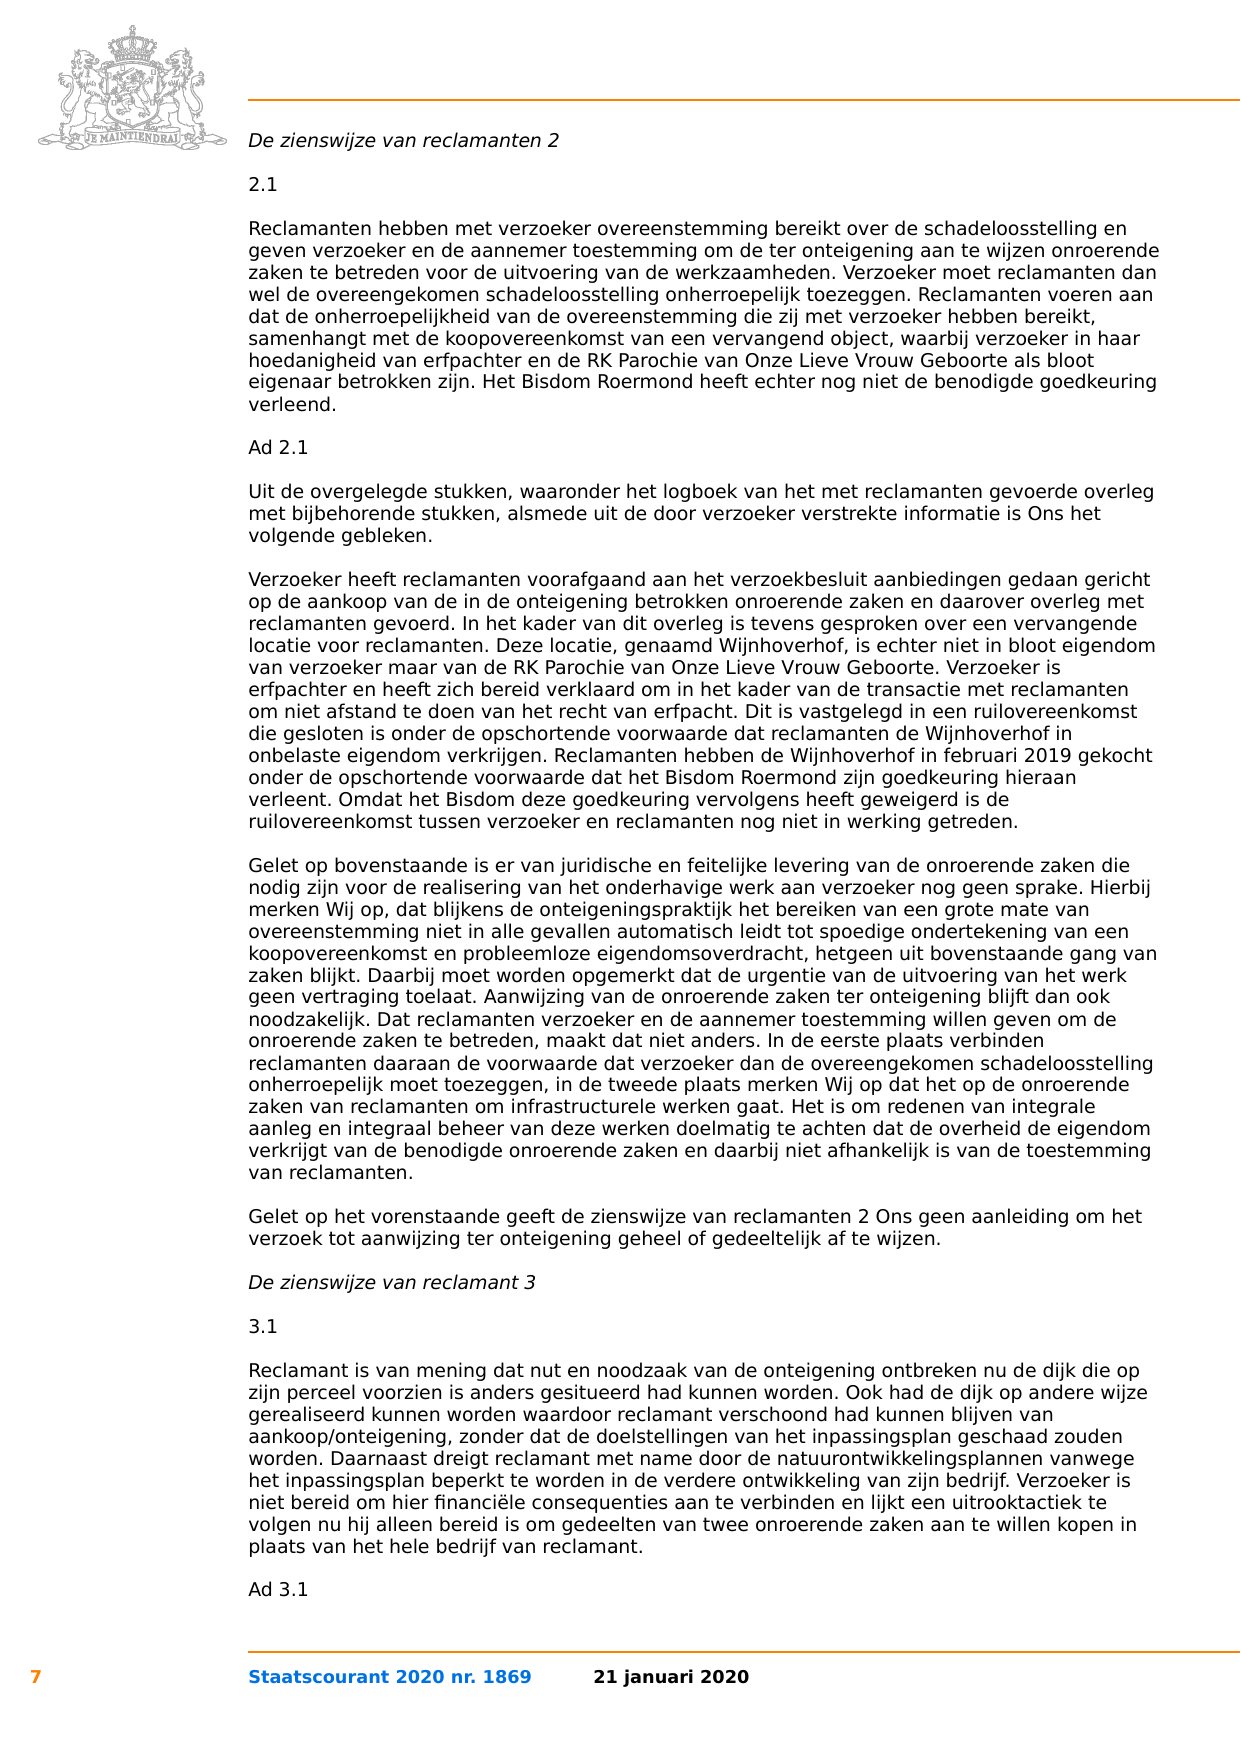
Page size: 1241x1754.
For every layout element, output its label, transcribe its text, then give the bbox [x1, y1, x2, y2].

text Ad 3.1 [248, 1579, 1163, 1601]
text Ad 2.1 [248, 437, 1163, 459]
text Reclamant is van mening dat nut en noodzaak van de onteigening ontbreken nu de dijk die op zijn perceel voorzien is anders gesitueerd had kunnen worden. Ook had de dijk op andere wijze gerealiseerd kunnen worden waardoor reclamant verschoond had kunnen blijven van aankoop/onteigening, zonder dat de doelstellingen van het inpassingsplan geschaad zouden worden. Daarnaast dreigt reclamant met name door de natuurontwikkelingsplannen vanwege het inpassingsplan beperkt te worden in de verdere ontwikkeling van zijn bedrijf. Verzoeker is niet bereid om hier financiële consequenties aan te verbinden en lijkt een uitrooktactiek te volgen nu hij alleen bereid is om gedeelten van twee onroerende zaken aan te willen kopen in plaats van het hele bedrijf van reclamant. [248, 1360, 1163, 1557]
subtitle De zienswijze van reclamanten 2 [248, 130, 1163, 152]
text 2.1 [248, 174, 1163, 196]
text Reclamanten hebben met verzoeker overeenstemming bereikt over de schadeloosstelling en geven verzoeker en de aannemer toestemming om de ter onteigening aan te wijzen onroerende zaken te betreden voor de uitvoering van de werkzaamheden. Verzoeker moet reclamanten dan wel de overeengekomen schadeloosstelling onherroepelijk toezeggen. Reclamanten voeren aan dat de onherroepelijkheid van de overeenstemming die zij met verzoeker hebben bereikt, samenhangt met de koopovereenkomst van een vervangend object, waarbij verzoeker in haar hoedanigheid van erfpachter en de RK Parochie van Onze Lieve Vrouw Geboorte als bloot eigenaar betrokken zijn. Het Bisdom Roermond heeft echter nog niet de benodigde goedkeuring verleend. [248, 218, 1163, 415]
text Gelet op bovenstaande is er van juridische en feitelijke levering van de onroerende zaken die nodig zijn voor de realisering van het onderhavige werk aan verzoeker nog geen sprake. Hierbij merken Wij op, dat blijkens de onteigeningspraktijk het bereiken van een grote mate van overeenstemming niet in alle gevallen automatisch leidt tot spoedige ondertekening van een koopovereenkomst en probleemloze eigendomsoverdracht, hetgeen uit bovenstaande gang van zaken blijkt. Daarbij moet worden opgemerkt dat de urgentie van de uitvoering van het werk geen vertraging toelaat. Aanwijzing van de onroerende zaken ter onteigening blijft dan ook noodzakelijk. Dat reclamanten verzoeker en de aannemer toestemming willen geven om de onroerende zaken te betreden, maakt dat niet anders. In de eerste plaats verbinden reclamanten daaraan de voorwaarde dat verzoeker dan de overeengekomen schadeloosstelling onherroepelijk moet toezeggen, in de tweede plaats merken Wij op dat het op de onroerende zaken van reclamanten om infrastructurele werken gaat. Het is om redenen van integrale aanleg en integraal beheer van deze werken doelmatig te achten dat de overheid de eigendom verkrijgt van de benodigde onroerende zaken en daarbij niet afhankelijk is van de toestemming van reclamanten. [248, 854, 1163, 1184]
text Verzoeker heeft reclamanten voorafgaand aan het verzoekbesluit aanbiedingen gedaan gericht op de aankoop van de in de onteigening betrokken onroerende zaken en daarover overleg met reclamanten gevoerd. In het kader van dit overleg is tevens gesproken over een vervangende locatie voor reclamanten. Deze locatie, genaamd Wijnhoverhof, is echter niet in bloot eigendom van verzoeker maar van de RK Parochie van Onze Lieve Vrouw Geboorte. Verzoeker is erfpachter en heeft zich bereid verklaard om in het kader van de transactie met reclamanten om niet afstand te doen van het recht van erfpacht. Dit is vastgelegd in een ruilovereenkomst die gesloten is onder de opschortende voorwaarde dat reclamanten de Wijnhoverhof in onbelaste eigendom verkrijgen. Reclamanten hebben de Wijnhoverhof in februari 2019 gekocht onder de opschortende voorwaarde dat het Bisdom Roermond zijn goedkeuring hieraan verleent. Omdat het Bisdom deze goedkeuring vervolgens heeft geweigerd is de ruilovereenkomst tussen verzoeker en reclamanten nog niet in werking getreden. [248, 569, 1163, 833]
text Uit de overgelegde stukken, waaronder het logboek van het met reclamanten gevoerde overleg met bijbehorende stukken, alsmede uit de door verzoeker verstrekte informatie is Ons het volgende gebleken. [248, 481, 1163, 547]
picture [38, 25, 227, 150]
text 3.1 [248, 1316, 1163, 1338]
text Gelet op het vorenstaande geeft de zienswijze van reclamanten 2 Ons geen aanleiding om het verzoek tot aanwijzing ter onteigening geheel of gedeeltelijk af te wijzen. [248, 1206, 1163, 1250]
subtitle De zienswijze van reclamant 3 [248, 1272, 1163, 1294]
